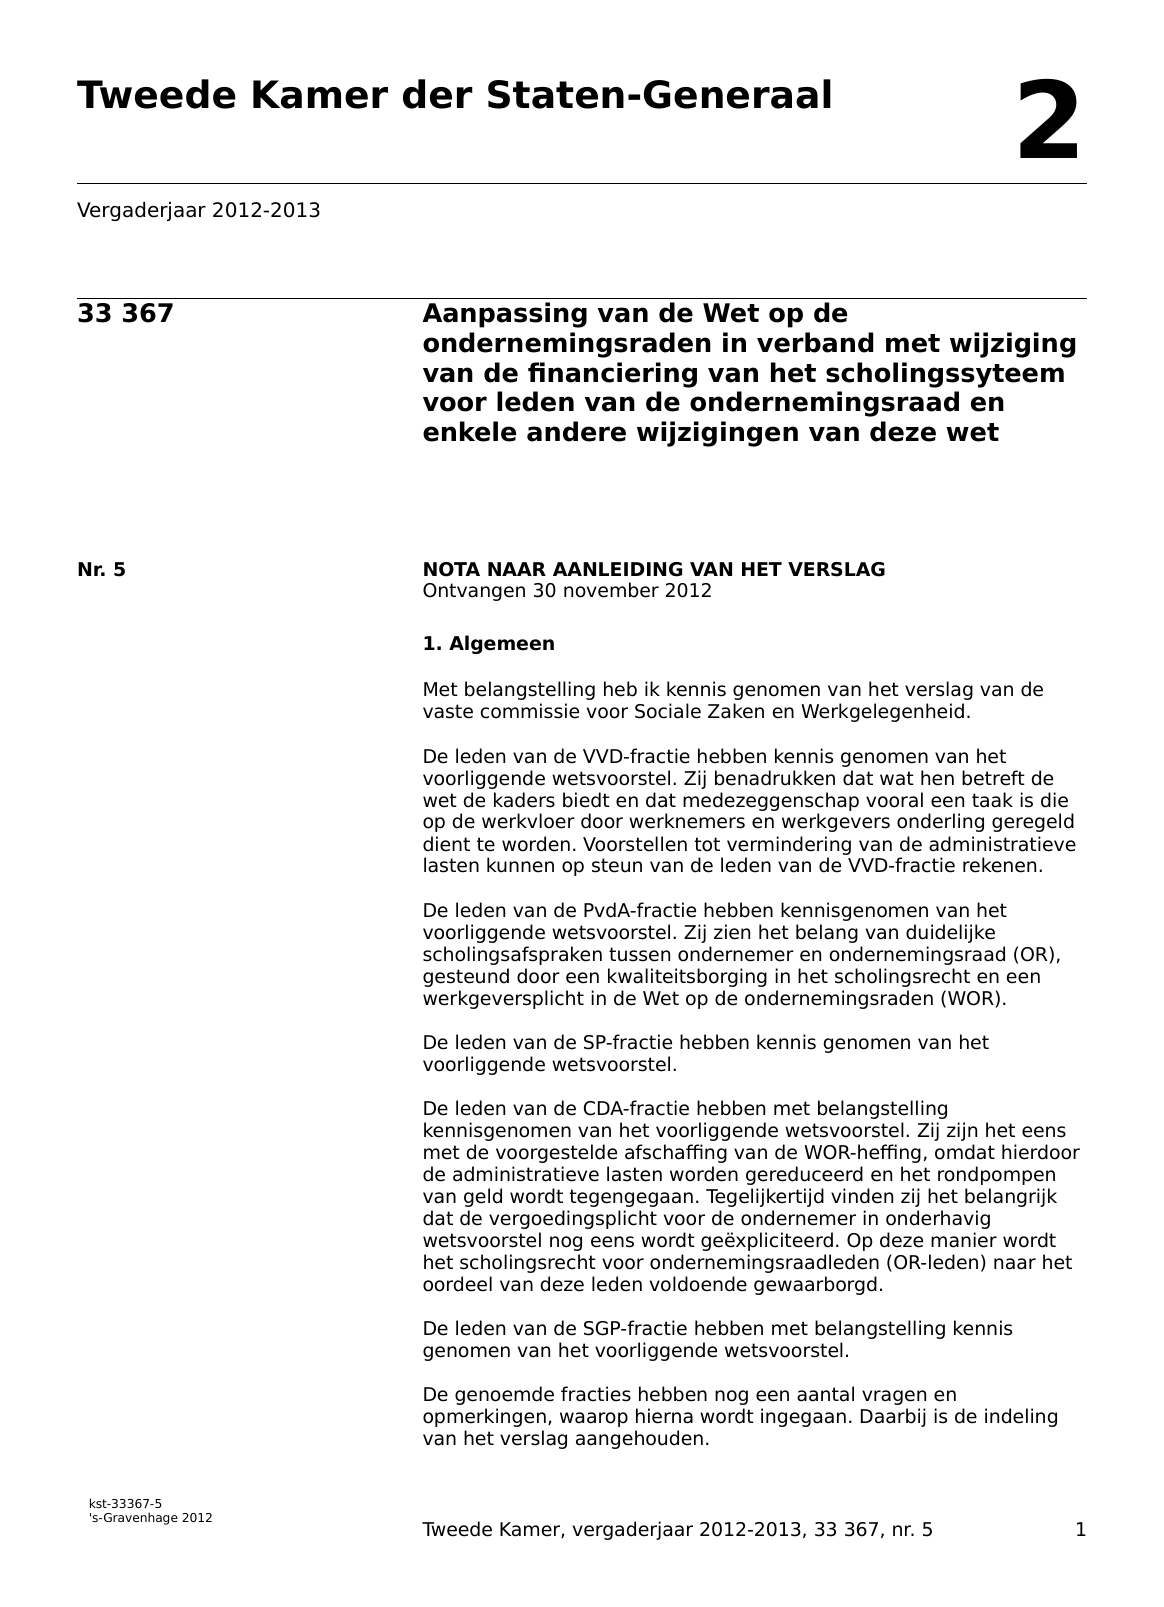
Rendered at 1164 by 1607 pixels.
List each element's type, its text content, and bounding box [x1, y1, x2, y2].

subtitle 33 367 Aanpassing van de Wet op de ondernemingsraden in verband met wijziging van de financiering van het scholingssyteem voor leden van de ondernemingsraad en enkele andere wijzigingen van deze wet [77, 299, 1087, 447]
table_header 2 [886, 59, 1087, 183]
text De leden van de CDA-fractie hebben met belangstelling kennisgenomen van het voorliggende wetsvoorstel. Zij zijn het eens met de voorgestelde afschaffing van de WOR-heffing, omdat hierdoor de administratieve lasten worden gereduceerd en het rondpompen van geld wordt tegengegaan. Tegelijkertijd vinden zij het belangrijk dat de vergoedingsplicht voor de ondernemer in onderhavig wetsvoorstel nog eens wordt geëxpliciteerd. Op deze manier wordt het scholingsrecht voor ondernemingsraadleden (OR-leden) naar het oordeel van deze leden voldoende gewaarborgd. [422, 1098, 1087, 1296]
text De leden van de VVD-fractie hebben kennis genomen van het voorliggende wetsvoorstel. Zij benadrukken dat wat hen betreft de wet de kaders biedt en dat medezeggenschap vooral een taak is die op de werkvloer door werknemers en werkgevers onderling geregeld dient te worden. Voorstellen tot vermindering van de administratieve lasten kunnen op steun van de leden van de VVD-fractie rekenen. [422, 746, 1087, 877]
subtitle 1. Algemeen [422, 632, 1087, 654]
text De leden van de SGP-fractie hebben met belangstelling kennis genomen van het voorliggende wetsvoorstel. [422, 1318, 1087, 1362]
text De leden van de PvdA-fractie hebben kennisgenomen van het voorliggende wetsvoorstel. Zij zien het belang van duidelijke scholingsafspraken tussen ondernemer en ondernemingsraad (OR), gesteund door een kwaliteitsborging in het scholingsrecht en een werkgeversplicht in de Wet op de ondernemingsraden (WOR). [422, 899, 1087, 1009]
text 's-Gravenhage 2012 [88, 1511, 323, 1525]
text Ontvangen 30 november 2012 [422, 580, 1087, 602]
text kst-33367-5 [88, 1497, 323, 1511]
text Met belangstelling heb ik kennis genomen van het verslag van de vaste commissie voor Sociale Zaken en Werkgelegenheid. [422, 679, 1087, 723]
table_header Tweede Kamer der Staten-Generaal [77, 59, 886, 183]
table_cell Vergaderjaar 2012-2013 [77, 184, 1087, 298]
text De genoemde fracties hebben nog een aantal vragen en opmerkingen, waarop hierna wordt ingegaan. Daarbij is de indeling van het verslag aangehouden. [422, 1384, 1087, 1450]
subtitle Nr. 5 NOTA NAAR AANLEIDING VAN HET VERSLAG [77, 558, 1087, 580]
text De leden van de SP-fractie hebben kennis genomen van het voorliggende wetsvoorstel. [422, 1032, 1087, 1076]
